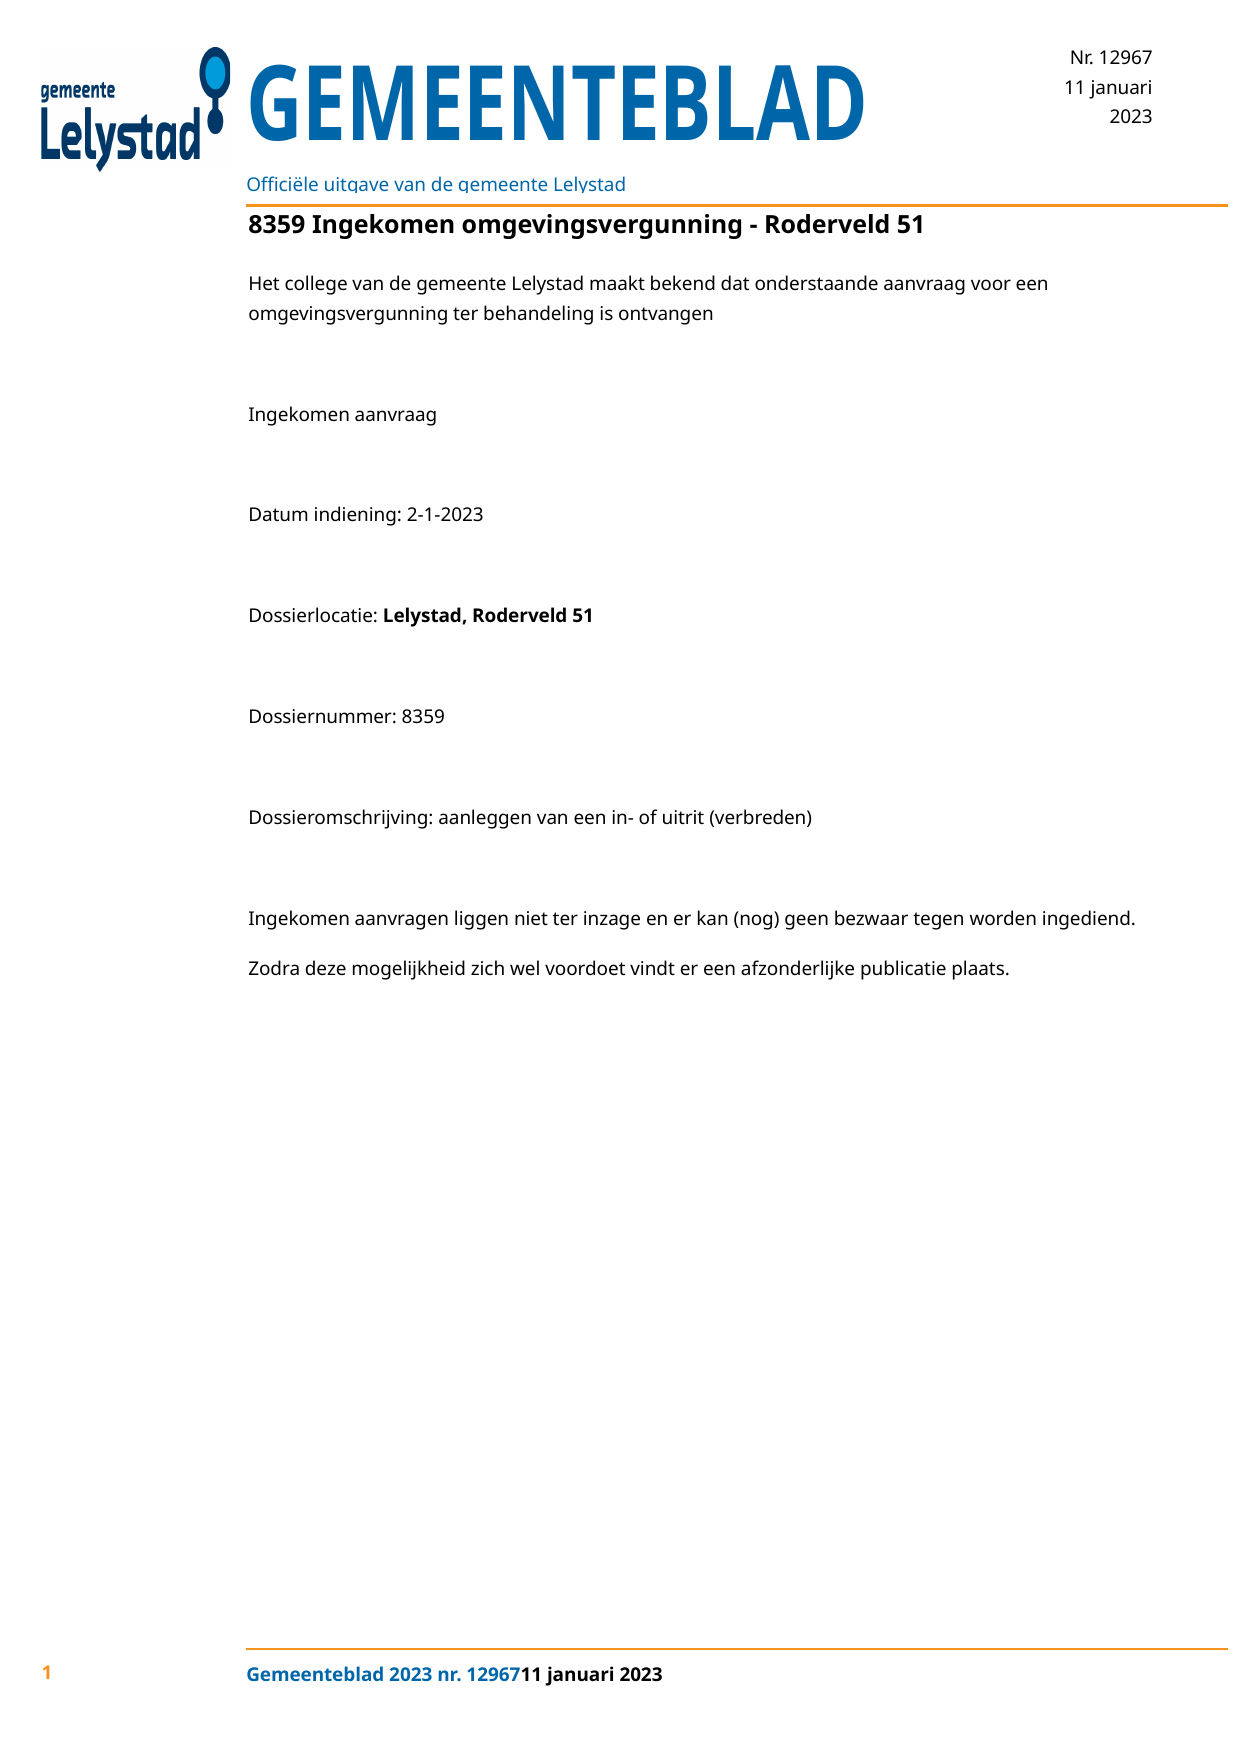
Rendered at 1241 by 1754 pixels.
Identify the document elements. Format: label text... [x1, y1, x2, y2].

text Datum indiening: 2-1-2023 [248, 502, 1152, 527]
text Zodra deze mogelijkheid zich wel voordoet vindt er een afzonderlijke publicatie plaats. [248, 955, 1152, 981]
text Het college van de gemeente Lelystad maakt bekend dat onderstaande aanvraag voor een omgevingsvergunning ter behandeling is ontvangen [248, 270, 1152, 326]
picture [41, 47, 231, 172]
text Dossiernummer: 8359 [248, 703, 1152, 729]
text Ingekomen aanvragen liggen niet ter inzage en er kan (nog) geen bezwaar tegen worden ingediend. [248, 905, 1152, 931]
text Dossierlocatie: Lelystad, Roderveld 51 [248, 602, 1152, 628]
text Dossieromschrijving: aanleggen van een in- of uitrit (verbreden) [248, 804, 1152, 830]
text Ingekomen aanvraag [248, 401, 1152, 426]
text 8359 Ingekomen omgevingsvergunning - Roderveld 51 [248, 207, 1152, 241]
